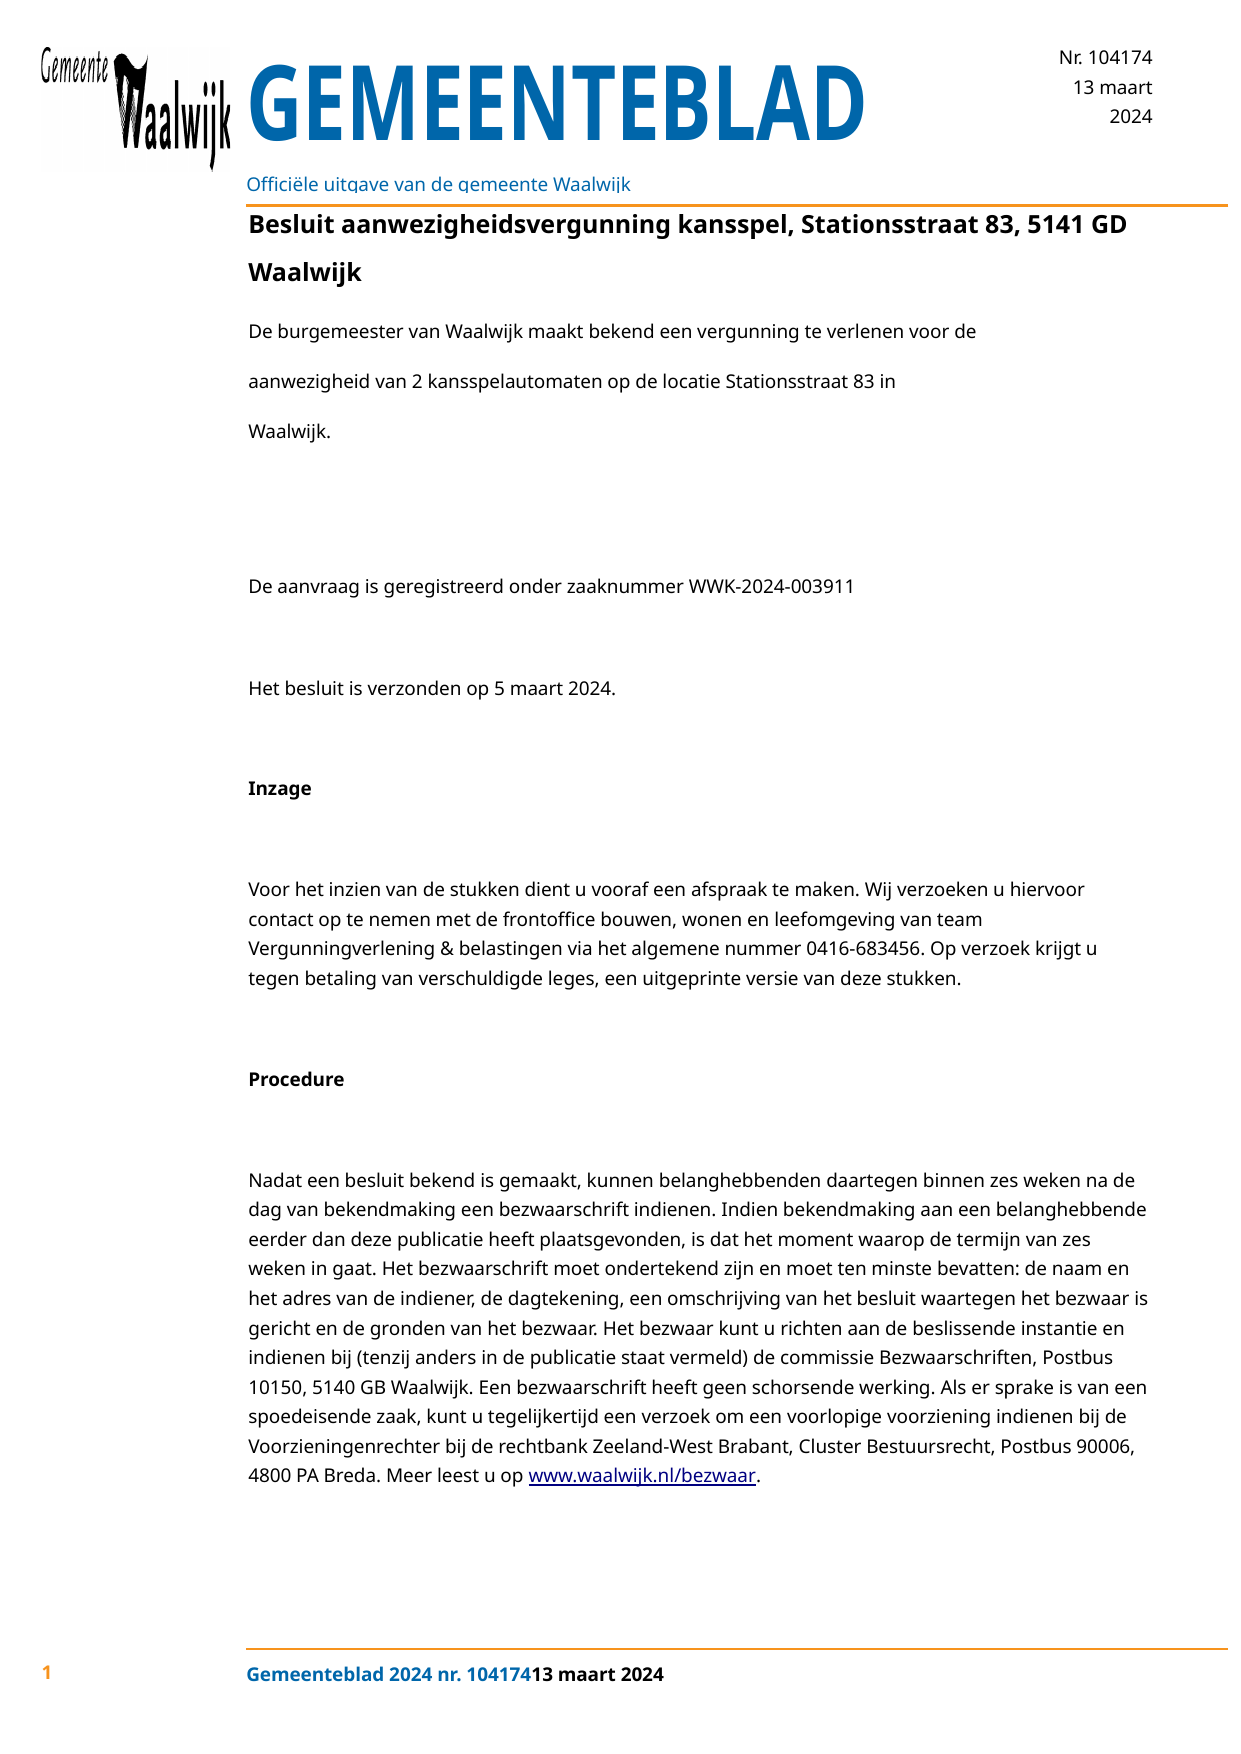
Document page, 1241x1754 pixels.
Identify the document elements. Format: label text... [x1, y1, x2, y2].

picture [41, 47, 231, 172]
text Waalwijk. [248, 419, 1152, 444]
text ﻿De aanvraag is geregistreerd onder zaaknummer WWK-2024-003911 [248, 570, 1152, 599]
text Voor het inzien van de stukken dient u vooraf een afspraak te maken. Wij verzoeken u hiervoor contact op te nemen met de frontoffice bouwen, wonen en leefomgeving van team Vergunningverlening & belastingen via het algemene nummer 0416-683456. Op verzoek krijgt u tegen betaling van verschuldigde leges, een uitgeprinte versie van deze stukken. [248, 876, 1152, 991]
text Het besluit is verzonden op 5 maart 2024. [248, 675, 1152, 701]
text Procedure [248, 1066, 1152, 1092]
text Inzage [248, 776, 1152, 801]
text Besluit aanwezigheidsvergunning kansspel, Stationsstraat 83, 5141 GD Waalwijk [248, 207, 1152, 288]
text Nadat een besluit bekend is gemaakt, kunnen belanghebbenden daartegen binnen zes weken na de dag van bekendmaking een bezwaarschrift indienen. Indien bekendmaking aan een belanghebbende eerder dan deze publicatie heeft plaatsgevonden, is dat het moment waarop de termijn van zes weken in gaat. Het bezwaarschrift moet ondertekend zijn en moet ten minste bevatten: de naam en het adres van de indiener, de dagtekening, een omschrijving van het besluit waartegen het bezwaar is gericht en de gronden van het bezwaar. Het bezwaar kunt u richten aan de beslissende instantie en indienen bij (tenzij anders in de publicatie staat vermeld) de commissie Bezwaarschriften, Postbus 10150, 5140 GB Waalwijk. Een bezwaarschrift heeft geen schorsende werking. Als er sprake is van een spoedeisende zaak, kunt u tegelijkertijd een verzoek om een voorlopige voorziening indienen bij de Voorzieningenrechter bij de rechtbank Zeeland-West Brabant, Cluster Bestuursrecht, Postbus 90006, 4800 PA Breda. Meer leest u op www.waalwijk.nl/bezwaar. [248, 1167, 1152, 1488]
text aanwezigheid van 2 kansspelautomaten op de locatie Stationsstraat 83 in [248, 368, 1152, 394]
text De burgemeester van Waalwijk maakt bekend een vergunning te verlenen voor de [248, 318, 1152, 344]
